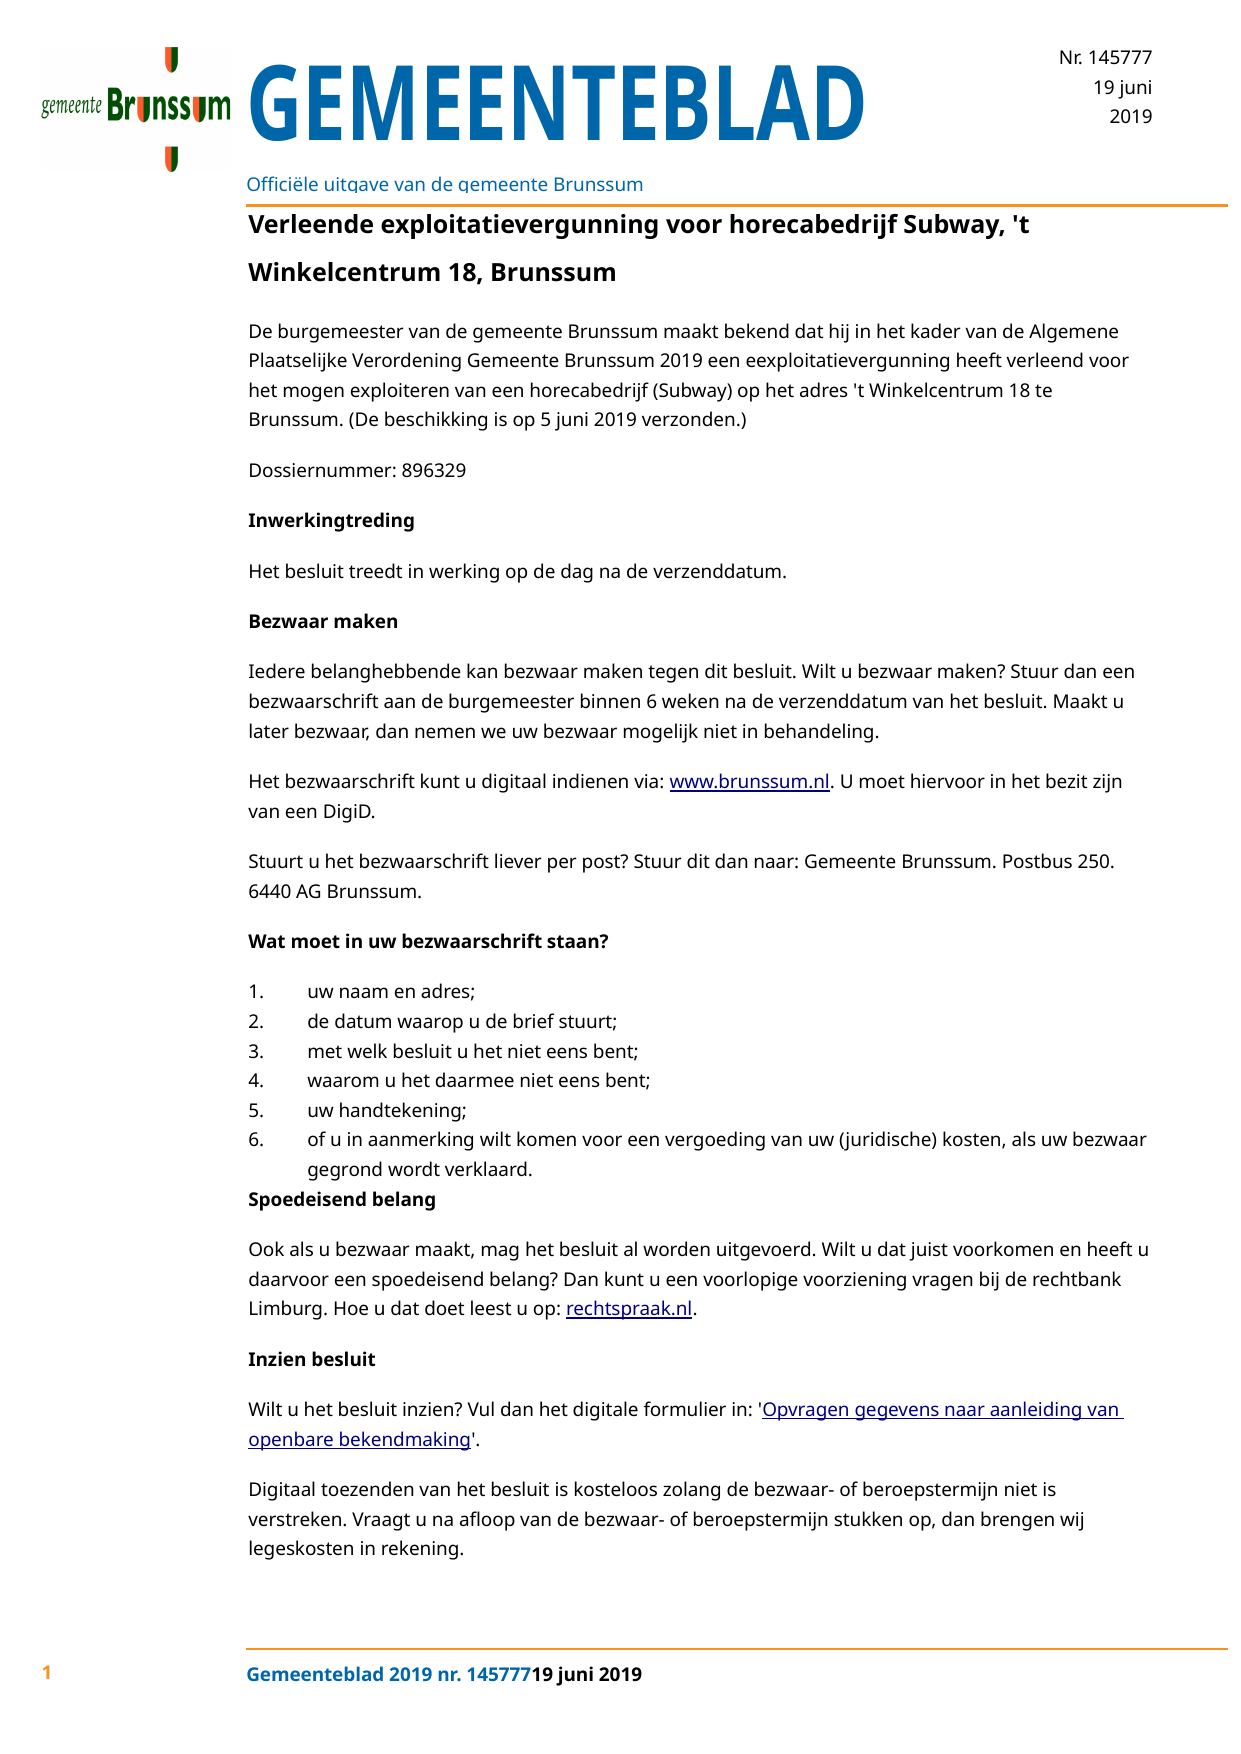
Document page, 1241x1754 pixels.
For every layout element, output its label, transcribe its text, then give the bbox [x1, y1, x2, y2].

list waarom u het daarmee niet eens bent; [248, 1067, 1152, 1093]
text Dossiernummer: 896329 [248, 457, 1152, 483]
text Het besluit treedt in werking op de dag na de verzenddatum. [248, 558, 1152, 584]
text Inwerkingtreding [248, 507, 1152, 533]
list met welk besluit u het niet eens bent; [248, 1038, 1152, 1064]
text Wilt u het besluit inzien? Vul dan het digitale formulier in: 'Opvragen gegevens naar aanleiding van openbare bekendmaking'. [248, 1396, 1152, 1452]
picture [41, 47, 231, 172]
text Stuurt u het bezwaarschrift liever per post? Stuur dit dan naar: Gemeente Brunssum. Postbus 250. 6440 AG Brunssum. [248, 848, 1152, 904]
text Ook als u bezwaar maakt, mag het besluit al worden uitgevoerd. Wilt u dat juist voorkomen en heeft u daarvoor een spoedeisend belang? Dan kunt u een voorlopige voorziening vragen bij de rechtbank Limburg. Hoe u dat doet leest u op: rechtspraak.nl. [248, 1236, 1152, 1321]
list of u in aanmerking wilt komen voor een vergoeding van uw (juridische) kosten, als uw bezwaar gegrond wordt verklaard. [248, 1127, 1152, 1182]
text Spoedeisend belang [248, 1186, 1152, 1212]
text Iedere belanghebbende kan bezwaar maken tegen dit besluit. Wilt u bezwaar maken? Stuur dan een bezwaarschrift aan de burgemeester binnen 6 weken na de verzenddatum van het besluit. Maakt u later bezwaar, dan nemen we uw bezwaar mogelijk niet in behandeling. [248, 659, 1152, 744]
text De burgemeester van de gemeente Brunssum maakt bekend dat hij in het kader van de Algemene Plaatselijke Verordening Gemeente Brunssum 2019 een eexploitatievergunning heeft verleend voor het mogen exploiteren van een horecabedrijf (Subway) op het adres 't Winkelcentrum 18 te Brunssum. (De beschikking is op 5 juni 2019 verzonden.) [248, 318, 1152, 432]
text Verleende exploitatievergunning voor horecabedrijf Subway, 't Winkelcentrum 18, Brunssum [248, 207, 1152, 288]
list de datum waarop u de brief stuurt; [248, 1008, 1152, 1034]
text Het bezwaarschrift kunt u digitaal indienen via: www.brunssum.nl. U moet hiervoor in het bezit zijn van een DigiD. [248, 768, 1152, 824]
text Digitaal toezenden van het besluit is kosteloos zolang de bezwaar- of beroepstermijn niet is verstreken. Vraagt u na afloop van de bezwaar- of beroepstermijn stukken op, dan brengen wij legeskosten in rekening. [248, 1476, 1152, 1561]
list uw naam en adres; [248, 979, 1152, 1004]
list uw handtekening; [248, 1097, 1152, 1123]
text Bezwaar maken [248, 608, 1152, 634]
text Inzien besluit [248, 1346, 1152, 1372]
text Wat moet in uw bezwaarschrift staan? [248, 928, 1152, 954]
